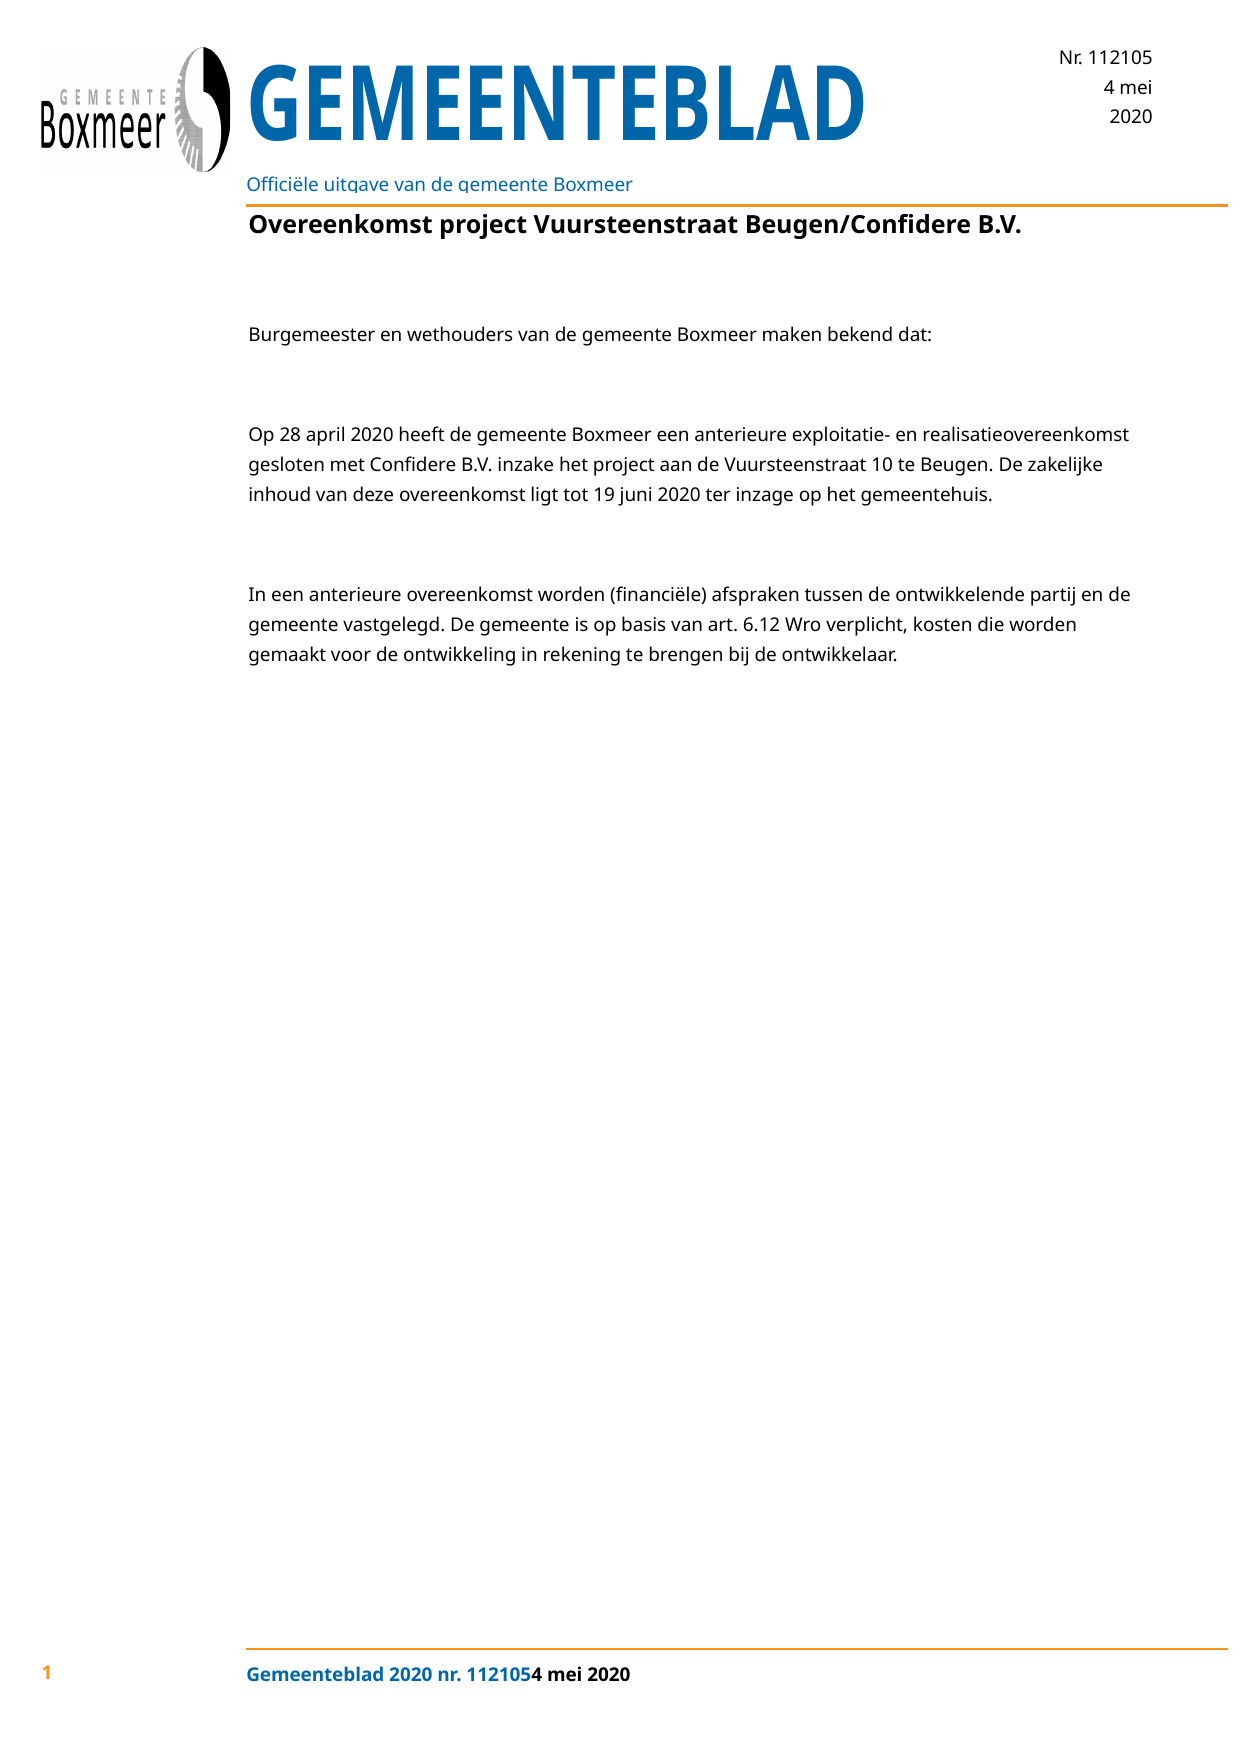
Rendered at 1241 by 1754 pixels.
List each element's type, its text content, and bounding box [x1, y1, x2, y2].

text In een anterieure overeenkomst worden (financiële) afspraken tussen de ontwikkelende partij en de gemeente vastgelegd. De gemeente is op basis van art. 6.12 Wro verplicht, kosten die worden gemaakt voor de ontwikkeling in rekening te brengen bij de ontwikkelaar. [248, 582, 1152, 666]
text Op 28 april 2020 heeft de gemeente Boxmeer een anterieure exploitatie- en realisatieovereenkomst gesloten met Confidere B.V. inzake het project aan de Vuursteenstraat 10 te Beugen. De zakelijke inhoud van deze overeenkomst ligt tot 19 juni 2020 ter inzage op het gemeentehuis. [248, 422, 1152, 506]
picture [41, 47, 231, 172]
text Burgemeester en wethouders van de gemeente Boxmeer maken bekend dat: [248, 321, 1152, 346]
text Overeenkomst project Vuursteenstraat Beugen/Confidere B.V. [248, 207, 1152, 241]
